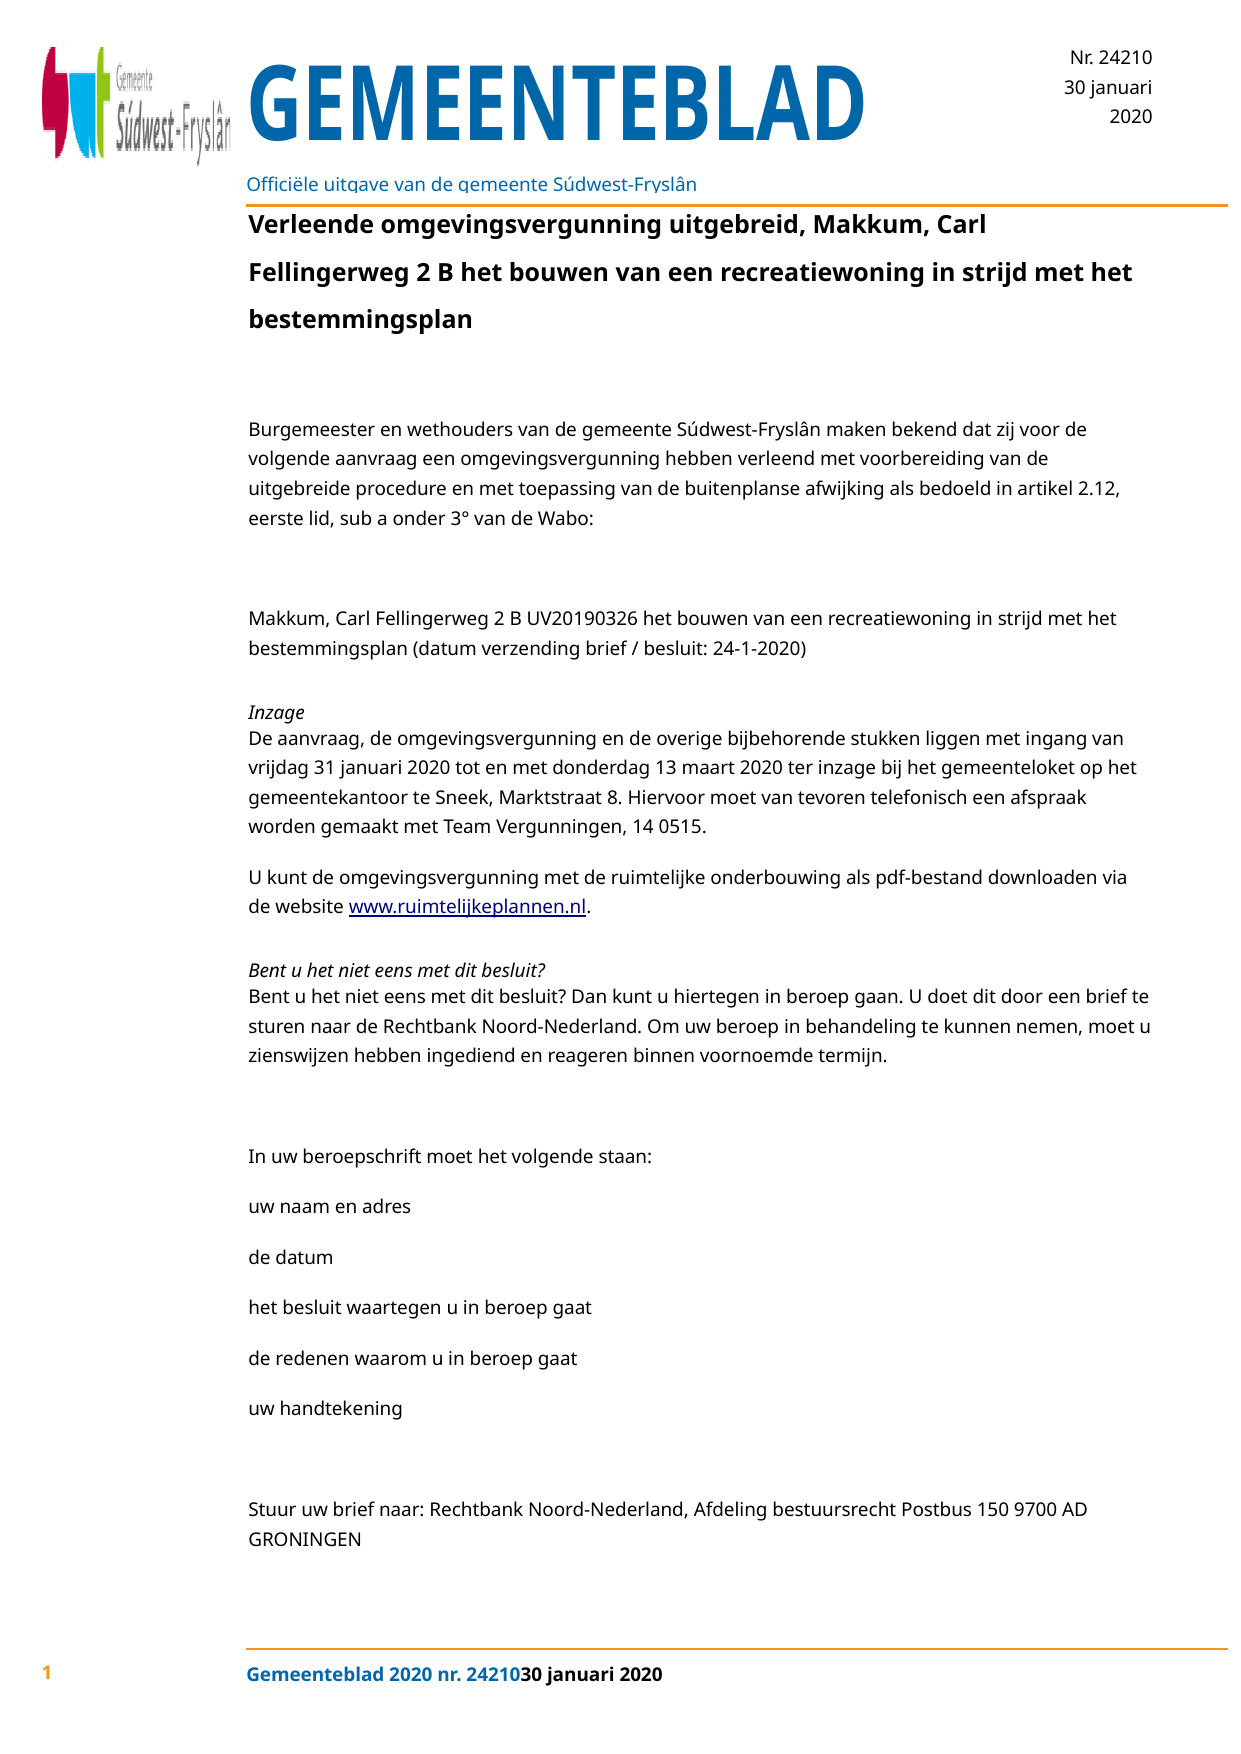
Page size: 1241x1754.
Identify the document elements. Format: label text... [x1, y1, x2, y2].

text de redenen waarom u in beroep gaat [248, 1345, 1152, 1371]
text Bent u het niet eens met dit besluit? [248, 957, 1152, 983]
text uw handtekening [248, 1395, 1152, 1421]
text De aanvraag, de omgevingsvergunning en de overige bijbehorende stukken liggen met ingang van vrijdag 31 januari 2020 tot en met donderdag 13 maart 2020 ter inzage bij het gemeenteloket op het gemeentekantoor te Sneek, Marktstraat 8. Hiervoor moet van tevoren telefonisch een afspraak worden gemaakt met Team Vergunningen, 14 0515. [248, 725, 1152, 839]
text Makkum, Carl Fellingerweg 2 B UV20190326 het bouwen van een recreatiewoning in strijd met het bestemmingsplan (datum verzending brief / besluit: 24-1-2020) [248, 606, 1152, 661]
text In uw beroepschrift moet het volgende staan: [248, 1143, 1152, 1169]
text Verleende omgevingsvergunning uitgebreid, Makkum, Carl Fellingerweg 2 B het bouwen van een recreatiewoning in strijd met het bestemmingsplan [248, 207, 1152, 336]
text Stuur uw brief naar: Rechtbank Noord-Nederland, Afdeling bestuursrecht Postbus 150 9700 AD GRONINGEN [248, 1496, 1152, 1551]
picture [41, 47, 231, 172]
text Inzage [248, 699, 1152, 725]
text U kunt de omgevingsvergunning met de ruimtelijke onderbouwing als pdf-bestand downloaden via de website www.ruimtelijkeplannen.nl. [248, 864, 1152, 919]
text uw naam en adres [248, 1194, 1152, 1219]
text de datum [248, 1244, 1152, 1270]
text het besluit waartegen u in beroep gaat [248, 1294, 1152, 1320]
text Bent u het niet eens met dit besluit? Dan kunt u hiertegen in beroep gaan. U doet dit door een brief te sturen naar de Rechtbank Noord-Nederland. Om uw beroep in behandeling te kunnen nemen, moet u zienswijzen hebben ingediend en reageren binnen voornoemde termijn. [248, 983, 1152, 1068]
text Burgemeester en wethouders van de gemeente Súdwest-Fryslân maken bekend dat zij voor de volgende aanvraag een omgevingsvergunning hebben verleend met voorbereiding van de uitgebreide procedure en met toepassing van de buitenplanse afwijking als bedoeld in artikel 2.12, eerste lid, sub a onder 3° van de Wabo: [248, 416, 1152, 530]
